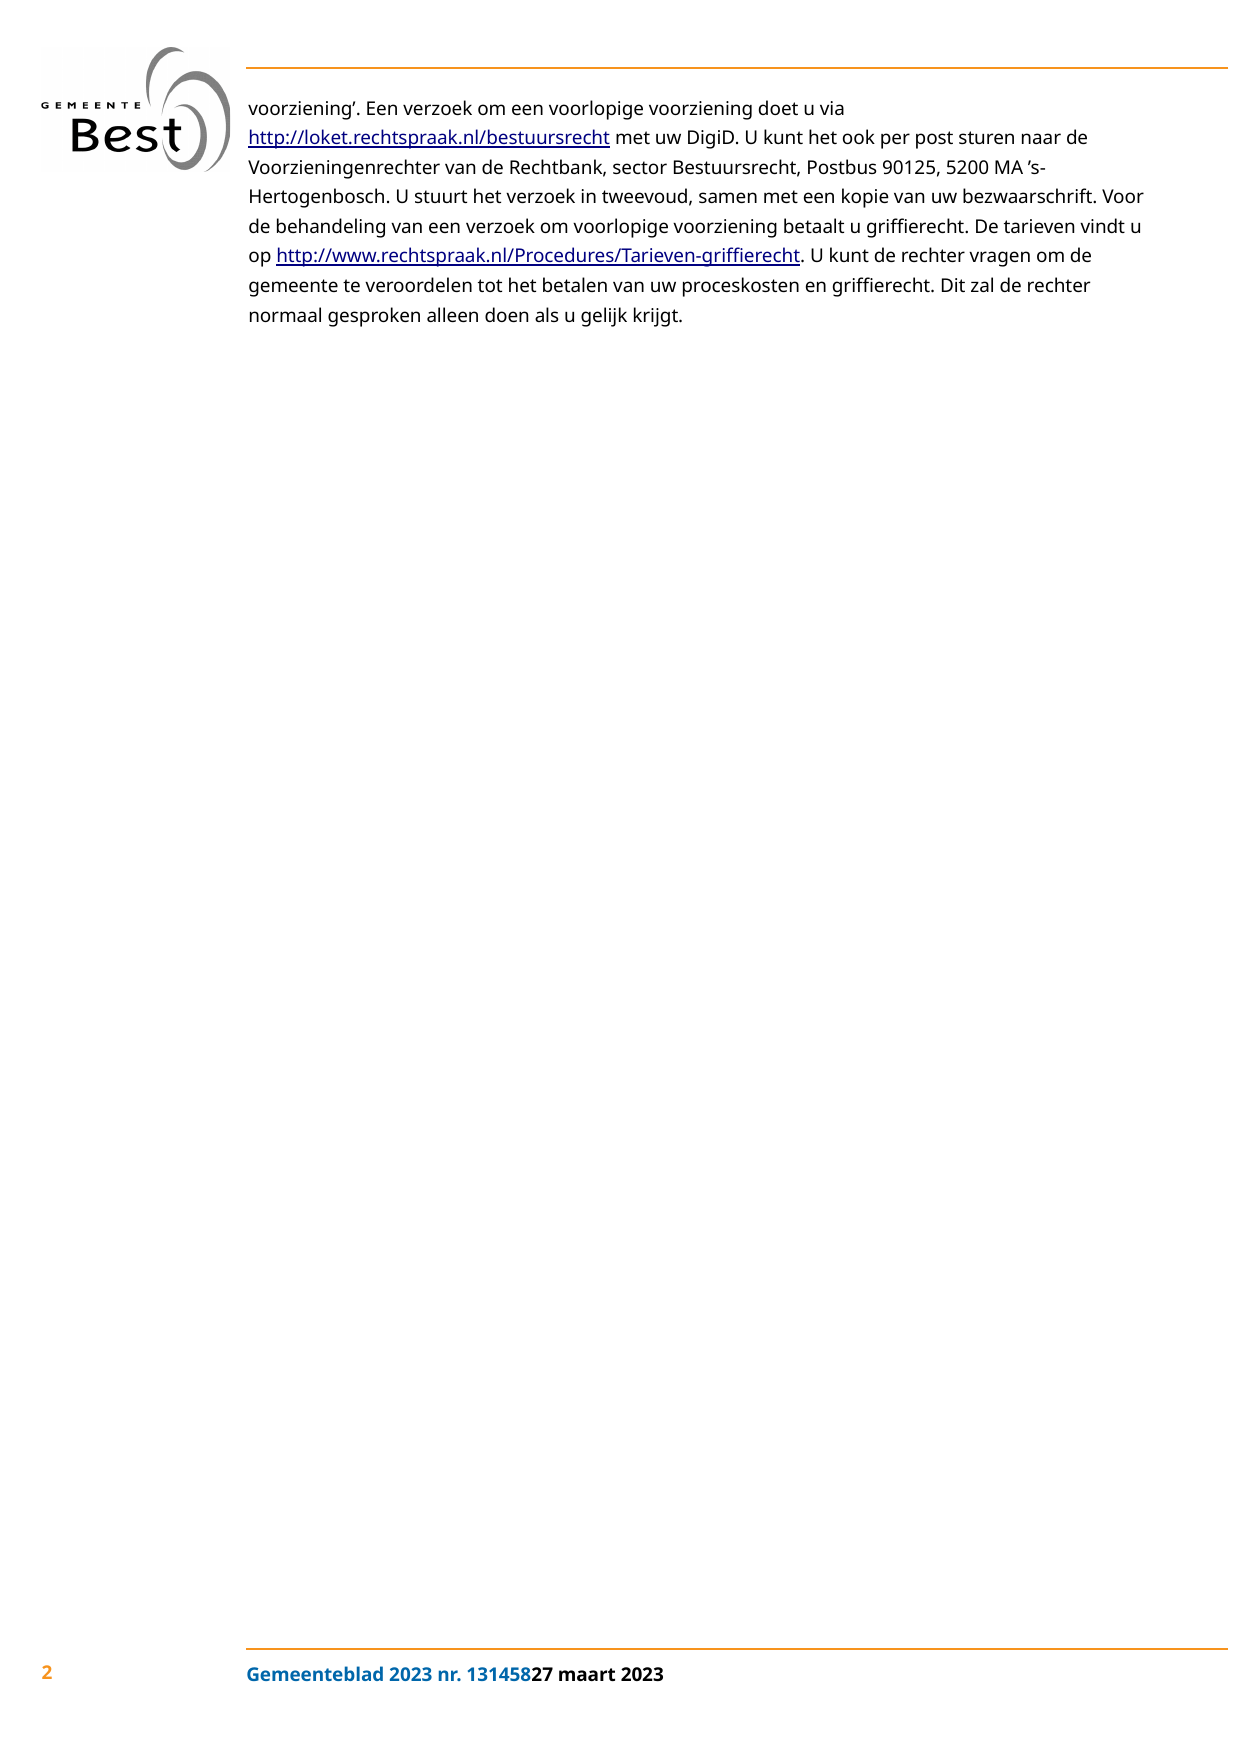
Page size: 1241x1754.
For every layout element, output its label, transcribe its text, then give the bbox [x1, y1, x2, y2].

picture [41, 47, 231, 172]
text voorziening’. Een verzoek om een voorlopige voorziening doet u via http://loket.rechtspraak.nl/bestuursrecht met uw DigiD. U kunt het ook per post sturen naar de Voorzieningenrechter van de Rechtbank, sector Bestuursrecht, Postbus 90125, 5200 MA ’s-Hertogenbosch. U stuurt het verzoek in tweevoud, samen met een kopie van uw bezwaarschrift. Voor de behandeling van een verzoek om voorlopige voorziening betaalt u griffierecht. De tarieven vindt u op http://www.rechtspraak.nl/Procedures/Tarieven-griffierecht. U kunt de rechter vragen om de gemeente te veroordelen tot het betalen van uw proceskosten en griffierecht. Dit zal de rechter normaal gesproken alleen doen als u gelijk krijgt. [248, 95, 1152, 328]
